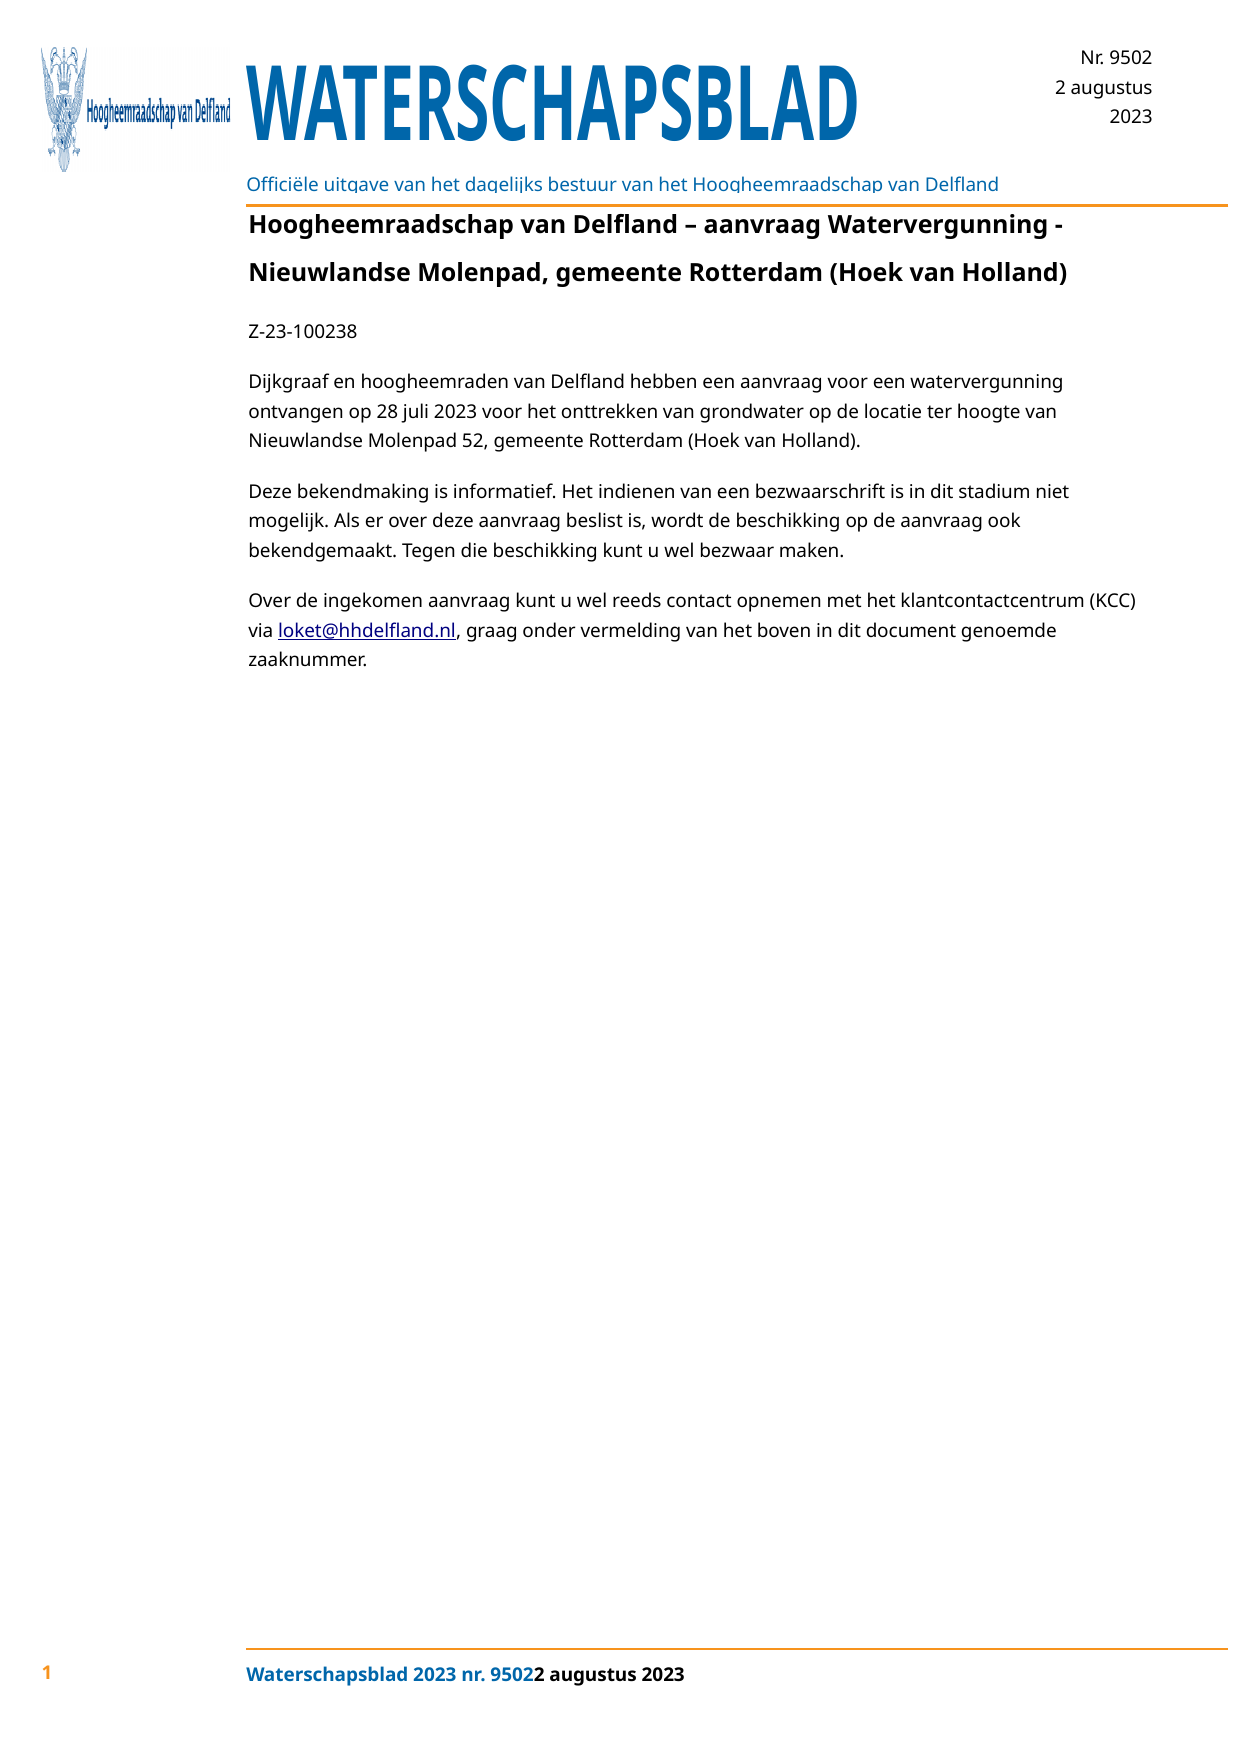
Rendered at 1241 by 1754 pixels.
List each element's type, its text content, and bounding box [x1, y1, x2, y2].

text Z-23-100238 [248, 318, 1152, 344]
text Over de ingekomen aanvraag kunt u wel reeds contact opnemen met het klantcontactcentrum (KCC) via loket@hhdelfland.nl, graag onder vermelding van het boven in dit document genoemde zaaknummer. [248, 587, 1152, 672]
text Hoogheemraadschap van Delfland – aanvraag Watervergunning - Nieuwlandse Molenpad, gemeente Rotterdam (Hoek van Holland) [248, 207, 1152, 288]
picture [41, 47, 231, 172]
text Dijkgraaf en hoogheemraden van Delfland hebben een aanvraag voor een watervergunning ontvangen op 28 juli 2023 voor het onttrekken van grondwater op de locatie ter hoogte van Nieuwlandse Molenpad 52, gemeente Rotterdam (Hoek van Holland). [248, 368, 1152, 453]
text Deze bekendmaking is informatief. Het indienen van een bezwaarschrift is in dit stadium niet mogelijk. Als er over deze aanvraag beslist is, wordt de beschikking op de aanvraag ook bekendgemaakt. Tegen die beschikking kunt u wel bezwaar maken. [248, 478, 1152, 563]
